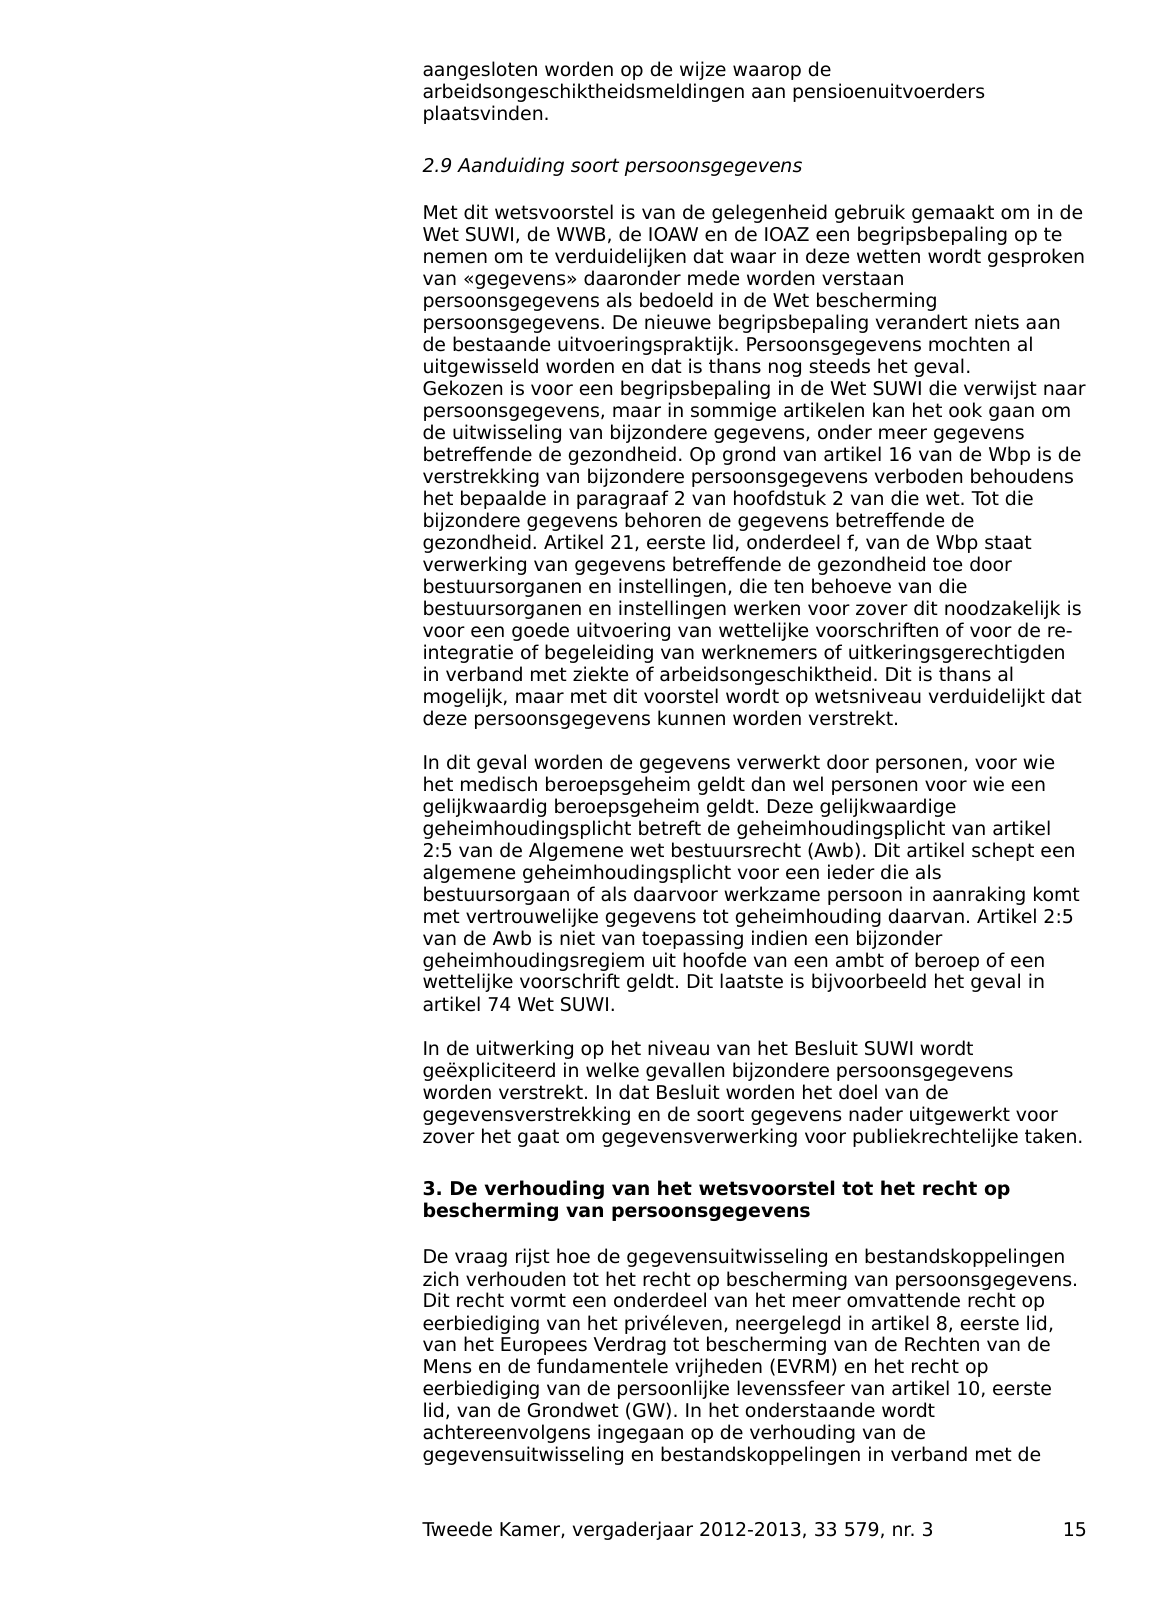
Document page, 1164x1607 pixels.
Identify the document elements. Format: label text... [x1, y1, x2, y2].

text De vraag rijst hoe de gegevensuitwisseling en bestandskoppelingen zich verhouden tot het recht op bescherming van persoonsgegevens. Dit recht vormt een onderdeel van het meer omvattende recht op eerbiediging van het privéleven, neergelegd in artikel 8, eerste lid, van het Europees Verdrag tot bescherming van de Rechten van de Mens en de fundamentele vrijheden (EVRM) en het recht op eerbiediging van de persoonlijke levenssfeer van artikel 10, eerste lid, van de Grondwet (GW). In het onderstaande wordt achtereenvolgens ingegaan op de verhouding van de gegevensuitwisseling en bestandskoppelingen in verband met de [422, 1246, 1087, 1466]
text aangesloten worden op de wijze waarop de arbeidsongeschiktheidsmeldingen aan pensioenuitvoerders plaatsvinden. [422, 59, 1087, 125]
subtitle 2.9 Aanduiding soort persoonsgegevens [422, 155, 1087, 177]
subtitle 3. De verhouding van het wetsvoorstel tot het recht op bescherming van persoonsgegevens [422, 1177, 1087, 1221]
text Met dit wetsvoorstel is van de gelegenheid gebruik gemaakt om in de Wet SUWI, de WWB, de IOAW en de IOAZ een begripsbepaling op te nemen om te verduidelijken dat waar in deze wetten wordt gesproken van «gegevens» daaronder mede worden verstaan persoonsgegevens als bedoeld in de Wet bescherming persoonsgegevens. De nieuwe begripsbepaling verandert niets aan de bestaande uitvoeringspraktijk. Persoonsgegevens mochten al uitgewisseld worden en dat is thans nog steeds het geval. [422, 202, 1087, 378]
text In dit geval worden de gegevens verwerkt door personen, voor wie het medisch beroepsgeheim geldt dan wel personen voor wie een gelijkwaardig beroepsgeheim geldt. Deze gelijkwaardige geheimhoudingsplicht betreft de geheimhoudingsplicht van artikel 2:5 van de Algemene wet bestuursrecht (Awb). Dit artikel schept een algemene geheimhoudingsplicht voor een ieder die als bestuursorgaan of als daarvoor werkzame persoon in aanraking komt met vertrouwelijke gegevens tot geheimhouding daarvan. Artikel 2:5 van de Awb is niet van toepassing indien een bijzonder geheimhoudingsregiem uit hoofde van een ambt of beroep of een wettelijke voorschrift geldt. Dit laatste is bijvoorbeeld het geval in artikel 74 Wet SUWI. [422, 752, 1087, 1015]
text Gekozen is voor een begripsbepaling in de Wet SUWI die verwijst naar persoonsgegevens, maar in sommige artikelen kan het ook gaan om de uitwisseling van bijzondere gegevens, onder meer gegevens betreffende de gezondheid. Op grond van artikel 16 van de Wbp is de verstrekking van bijzondere persoonsgegevens verboden behoudens het bepaalde in paragraaf 2 van hoofdstuk 2 van die wet. Tot die bijzondere gegevens behoren de gegevens betreffende de gezondheid. Artikel 21, eerste lid, onderdeel f, van de Wbp staat verwerking van gegevens betreffende de gezondheid toe door bestuursorganen en instellingen, die ten behoeve van die bestuursorganen en instellingen werken voor zover dit noodzakelijk is voor een goede uitvoering van wettelijke voorschriften of voor de re-integratie of begeleiding van werknemers of uitkeringsgerechtigden in verband met ziekte of arbeidsongeschiktheid. Dit is thans al mogelijk, maar met dit voorstel wordt op wetsniveau verduidelijkt dat deze persoonsgegevens kunnen worden verstrekt. [422, 378, 1087, 729]
text In de uitwerking op het niveau van het Besluit SUWI wordt geëxpliciteerd in welke gevallen bijzondere persoonsgegevens worden verstrekt. In dat Besluit worden het doel van de gegevensverstrekking en de soort gegevens nader uitgewerkt voor zover het gaat om gegevensverwerking voor publiekrechtelijke taken. [422, 1038, 1087, 1147]
